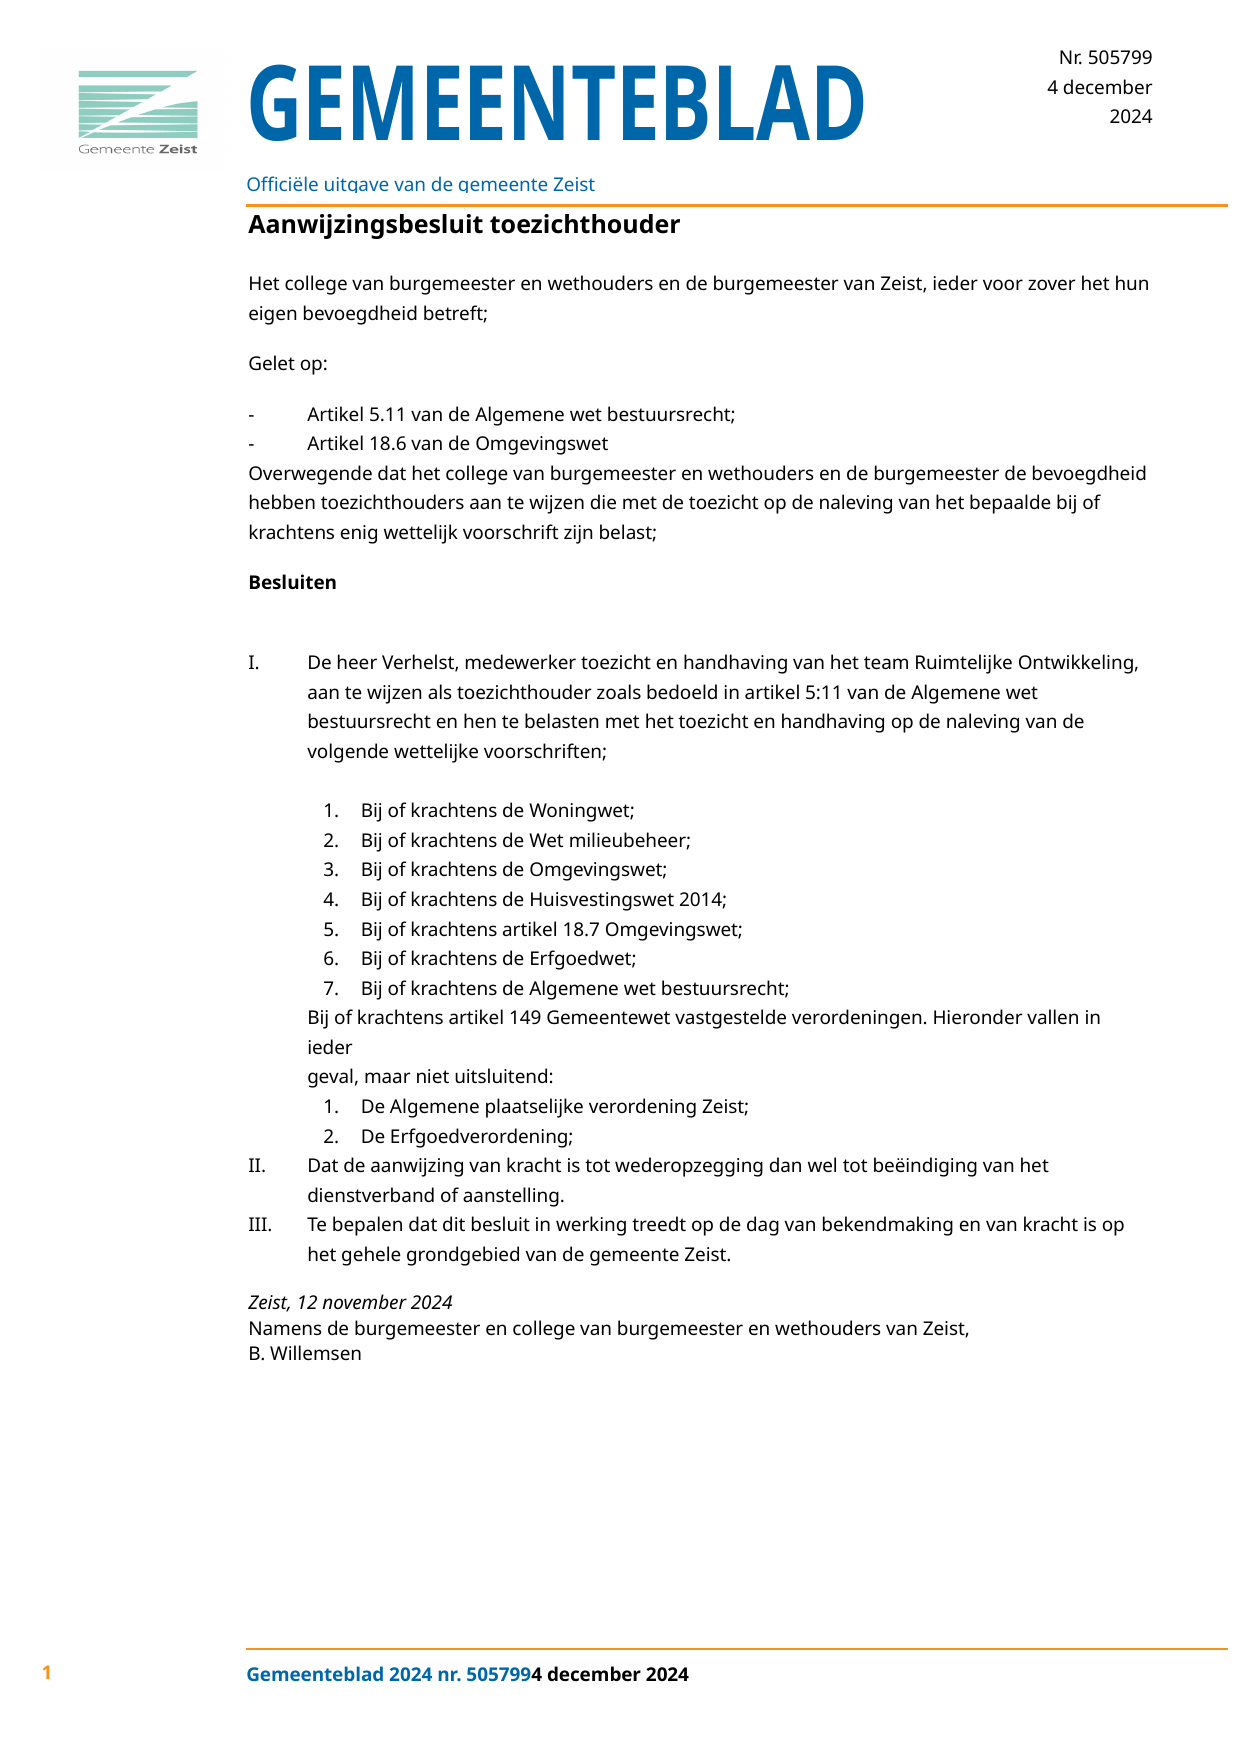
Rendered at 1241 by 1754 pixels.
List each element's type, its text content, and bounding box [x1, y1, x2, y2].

list Te bepalen dat dit besluit in werking treedt op de dag van bekendmaking en van kracht is op het gehele grondgebied van de gemeente Zeist. [248, 1212, 1152, 1267]
text Gelet op: [248, 350, 1152, 376]
list Bij of krachtens de Wet milieubeheer; [323, 827, 1152, 853]
list Artikel 18.6 van de Omgevingswet [248, 430, 1152, 456]
text B. Willemsen [248, 1340, 1152, 1366]
text Aanwijzingsbesluit toezichthouder [248, 207, 1152, 241]
list Artikel 5.11 van de Algemene wet bestuursrecht; [248, 401, 1152, 426]
text Besluiten [248, 569, 1152, 595]
list De Algemene plaatselijke verordening Zeist; [323, 1093, 1152, 1119]
text Het college van burgemeester en wethouders en de burgemeester van Zeist, ieder voor zover het hun eigen bevoegdheid betreft; [248, 270, 1152, 326]
list Bij of krachtens de Huisvestingswet 2014; [323, 886, 1152, 912]
text Namens de burgemeester en college van burgemeester en wethouders van Zeist, [248, 1315, 1152, 1340]
list Dat de aanwijzing van kracht is tot wederopzegging dan wel tot beëindiging van het dienstverband of aanstelling. [248, 1152, 1152, 1208]
picture [41, 47, 231, 172]
list Bij of krachtens de Omgevingswet; [323, 857, 1152, 882]
list Bij of krachtens artikel 18.7 Omgevingswet; [323, 916, 1152, 941]
text Zeist, 12 november 2024 [248, 1289, 1152, 1315]
list Bij of krachtens de Erfgoedwet; [323, 945, 1152, 971]
list Bij of krachtens artikel 149 Gemeentewet vastgestelde verordeningen. Hieronder vallen in ieder [248, 1004, 1152, 1060]
list De Erfgoedverordening; [323, 1123, 1152, 1148]
list De heer Verhelst, medewerker toezicht en handhaving van het team Ruimtelijke Ontwikkeling, aan te wijzen als toezichthouder zoals bedoeld in artikel 5:11 van de Algemene wet bestuursrecht en hen te belasten met het toezicht en handhaving op de naleving van de volgende wettelijke voorschriften; [248, 649, 1152, 764]
list Bij of krachtens de Algemene wet bestuursrecht; [323, 975, 1152, 1001]
list geval, maar niet uitsluitend: [248, 1064, 1152, 1089]
text Overwegende dat het college van burgemeester en wethouders en de burgemeester de bevoegdheid hebben toezichthouders aan te wijzen die met de toezicht op de naleving van het bepaalde bij of krachtens enig wettelijk voorschrift zijn belast; [248, 460, 1152, 545]
list Bij of krachtens de Woningwet; [323, 797, 1152, 823]
